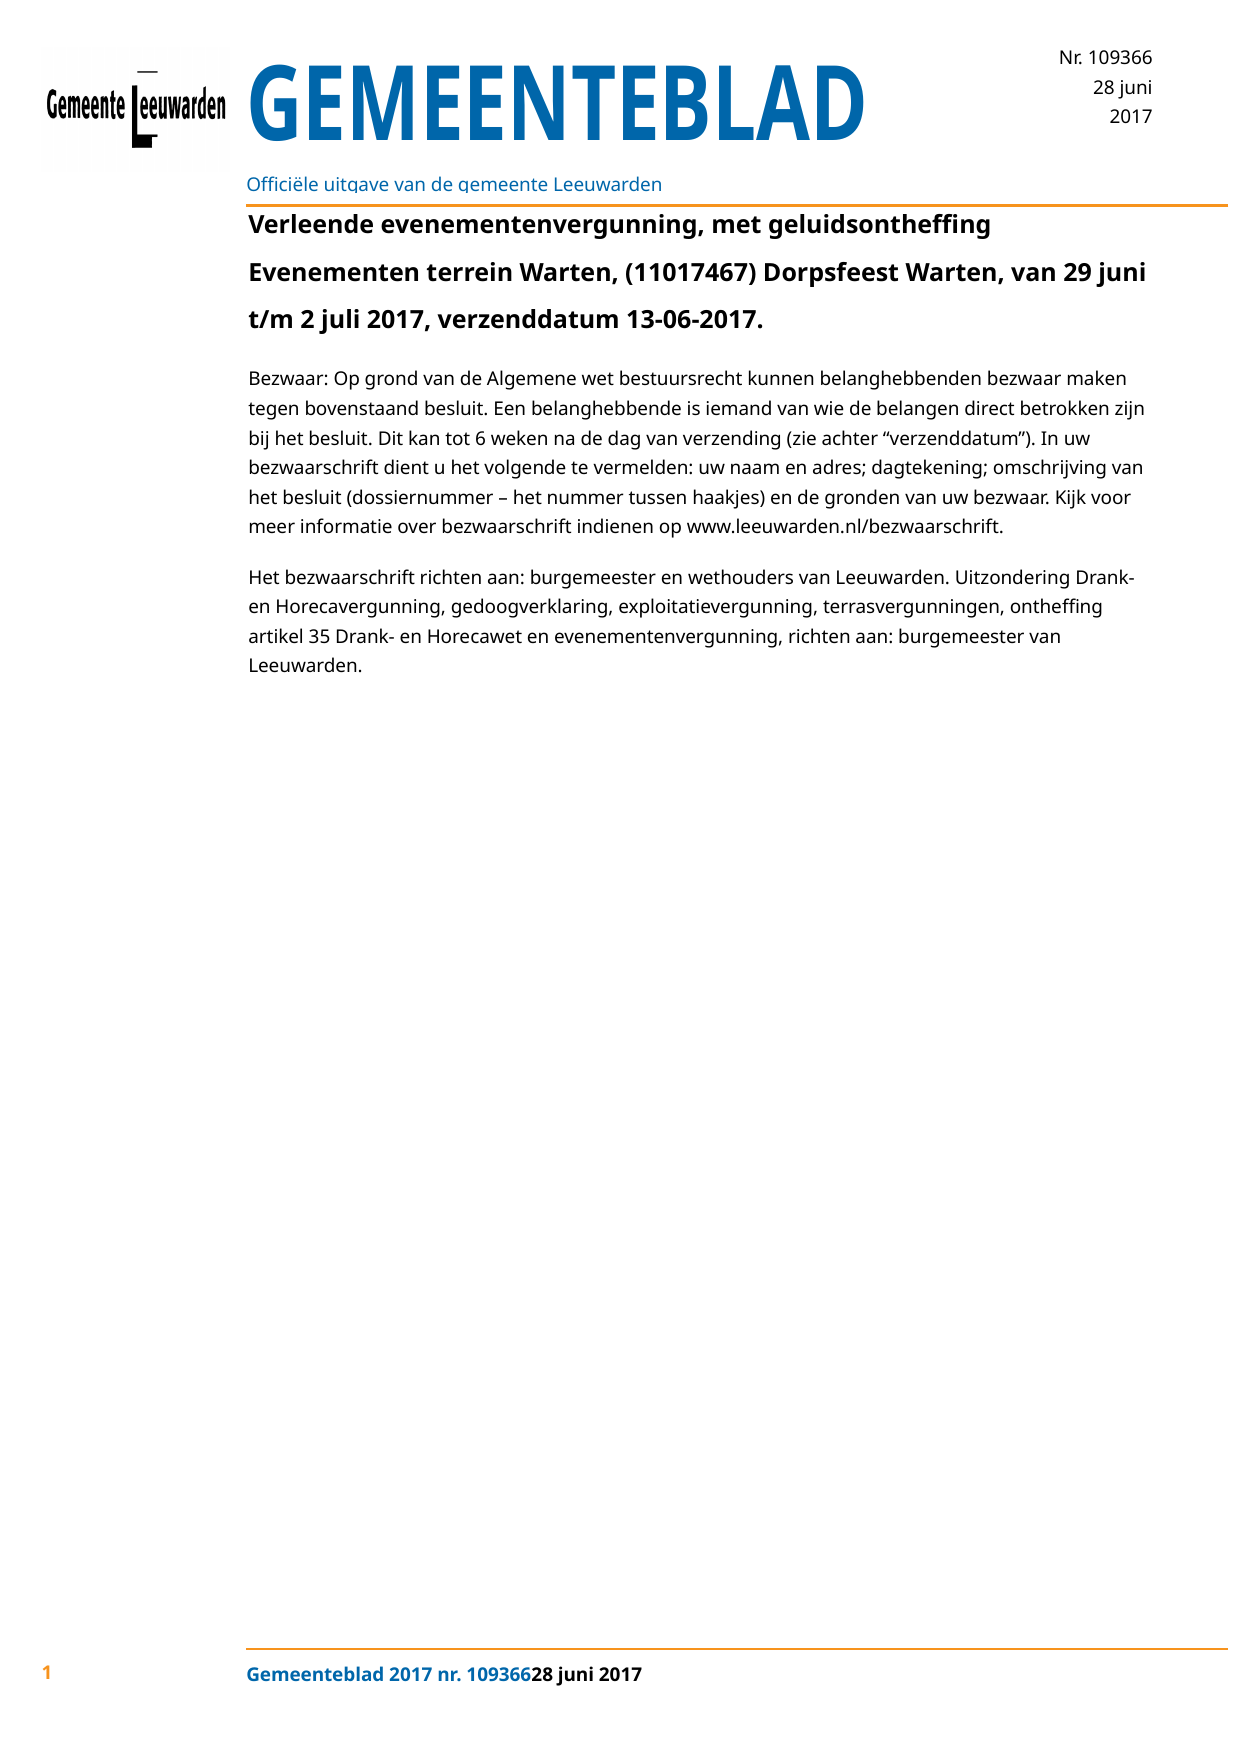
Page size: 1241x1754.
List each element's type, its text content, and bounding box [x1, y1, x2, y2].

text Bezwaar: Op grond van de Algemene wet bestuursrecht kunnen belanghebbenden bezwaar maken tegen bovenstaand besluit. Een belanghebbende is iemand van wie de belangen direct betrokken zijn bij het besluit. Dit kan tot 6 weken na de dag van verzending (zie achter “verzenddatum”). In uw bezwaarschrift dient u het volgende te vermelden: uw naam en adres; dagtekening; omschrijving van het besluit (dossiernummer – het nummer tussen haakjes) en de gronden van uw bezwaar. Kijk voor meer informatie over bezwaarschrift indienen op www.leeuwarden.nl/bezwaarschrift. [248, 366, 1152, 539]
text Het bezwaarschrift richten aan: burgemeester en wethouders van Leeuwarden. Uitzondering Drank- en Horecavergunning, gedoogverklaring, exploitatievergunning, terrasvergunningen, ontheffing artikel 35 Drank- en Horecawet en evenementenvergunning, richten aan: burgemeester van Leeuwarden. [248, 564, 1152, 678]
text Verleende evenementenvergunning, met geluidsontheffing Evenementen terrein Warten, (11017467) Dorpsfeest Warten, van 29 juni t/m 2 juli 2017, verzenddatum 13-06-2017. [248, 207, 1152, 336]
picture [41, 47, 231, 172]
